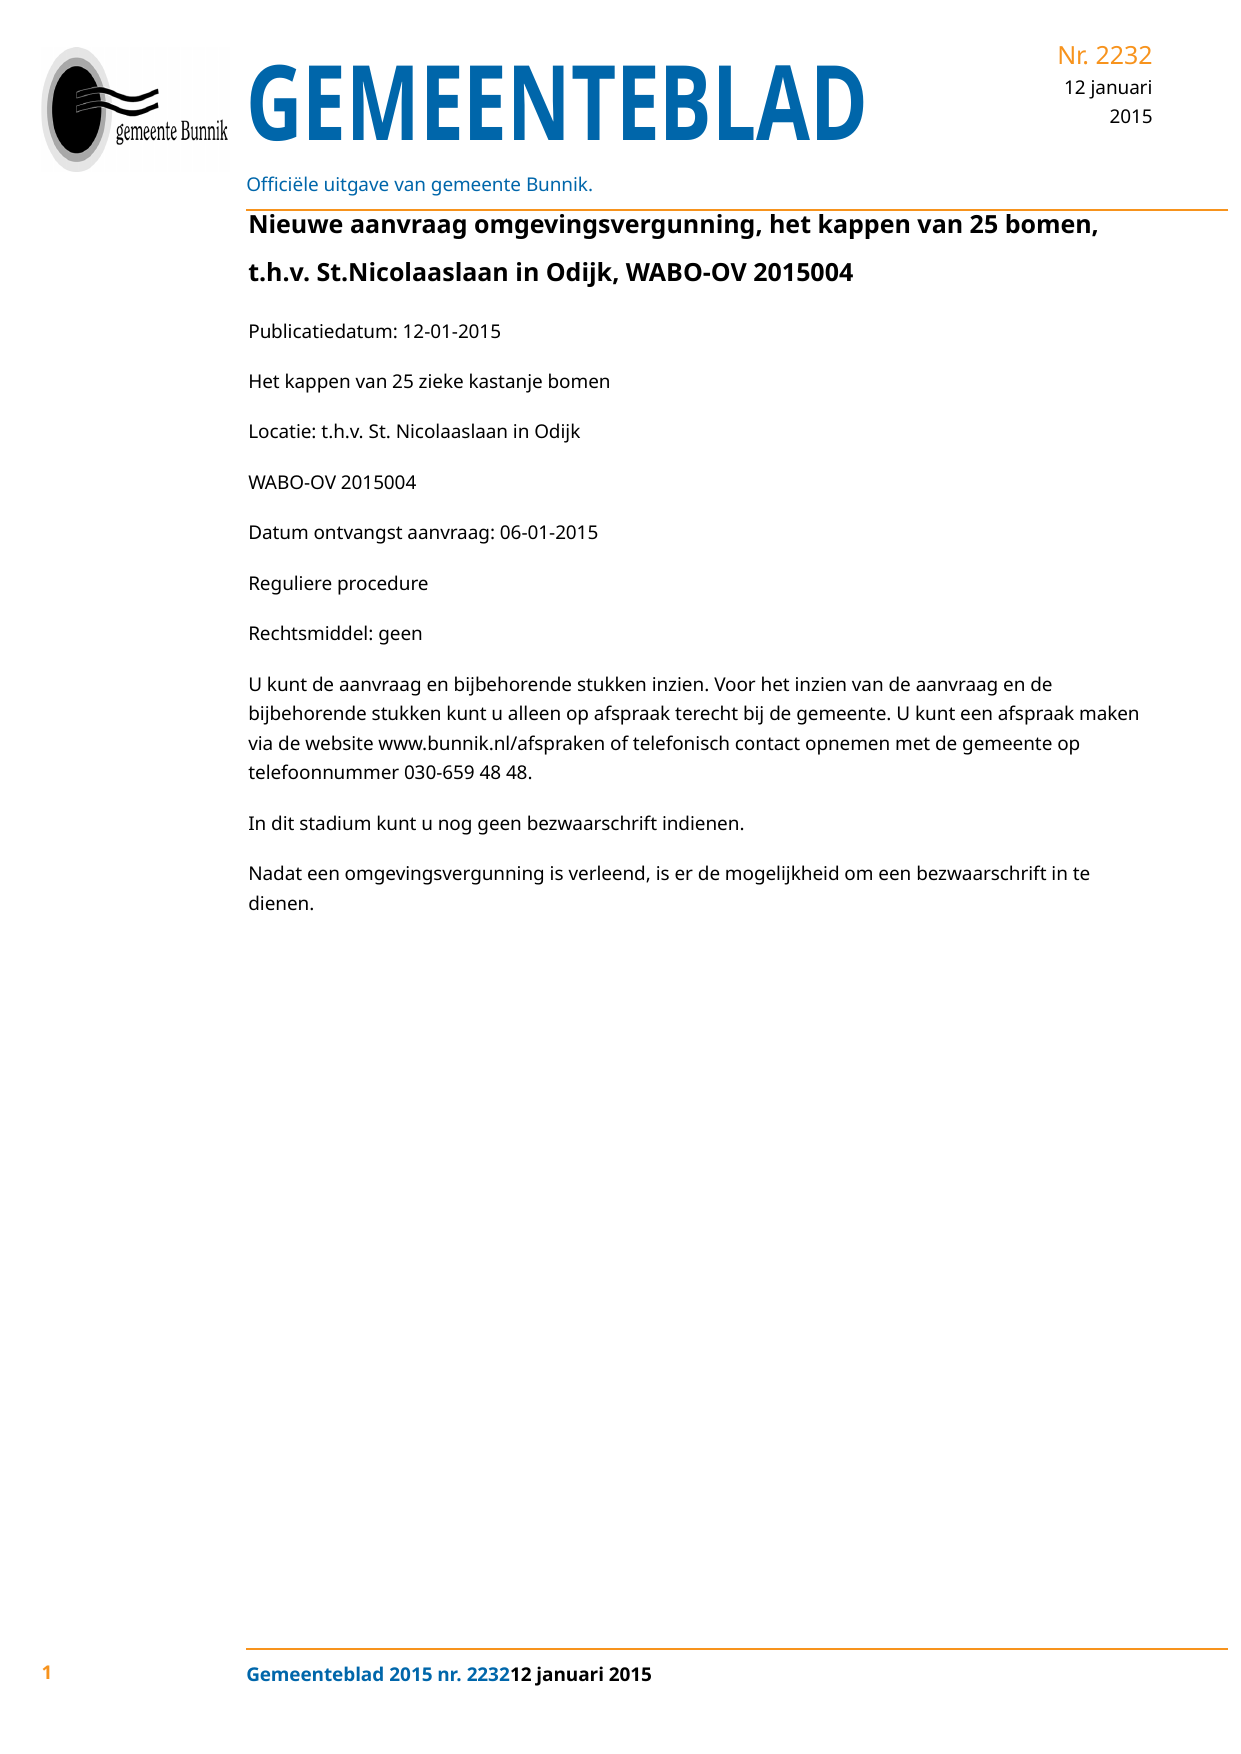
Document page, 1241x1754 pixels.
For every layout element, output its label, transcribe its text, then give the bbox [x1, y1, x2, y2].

picture [41, 47, 231, 172]
text WABO-OV 2015004 [248, 469, 1152, 495]
text Rechtsmiddel: geen [248, 620, 1152, 646]
text U kunt de aanvraag en bijbehorende stukken inzien. Voor het inzien van de aanvraag en de bijbehorende stukken kunt u alleen op afspraak terecht bij de gemeente. U kunt een afspraak maken via de website www.bunnik.nl/afspraken of telefonisch contact opnemen met de gemeente op telefoonnummer 030-659 48 48. [248, 671, 1152, 785]
text In dit stadium kunt u nog geen bezwaarschrift indienen. [248, 810, 1152, 836]
text Nieuwe aanvraag omgevingsvergunning, het kappen van 25 bomen, t.h.v. St.Nicolaaslaan in Odijk, WABO-OV 2015004 [248, 211, 1152, 288]
text Het kappen van 25 zieke kastanje bomen [248, 368, 1152, 394]
text Nadat een omgevingsvergunning is verleend, is er de mogelijkheid om een bezwaarschrift in te dienen. [248, 860, 1152, 916]
text Reguliere procedure [248, 570, 1152, 596]
text Datum ontvangst aanvraag: 06-01-2015 [248, 519, 1152, 545]
text Publicatiedatum: 12-01-2015 [248, 318, 1152, 344]
text Locatie: t.h.v. St. Nicolaaslaan in Odijk [248, 419, 1152, 444]
